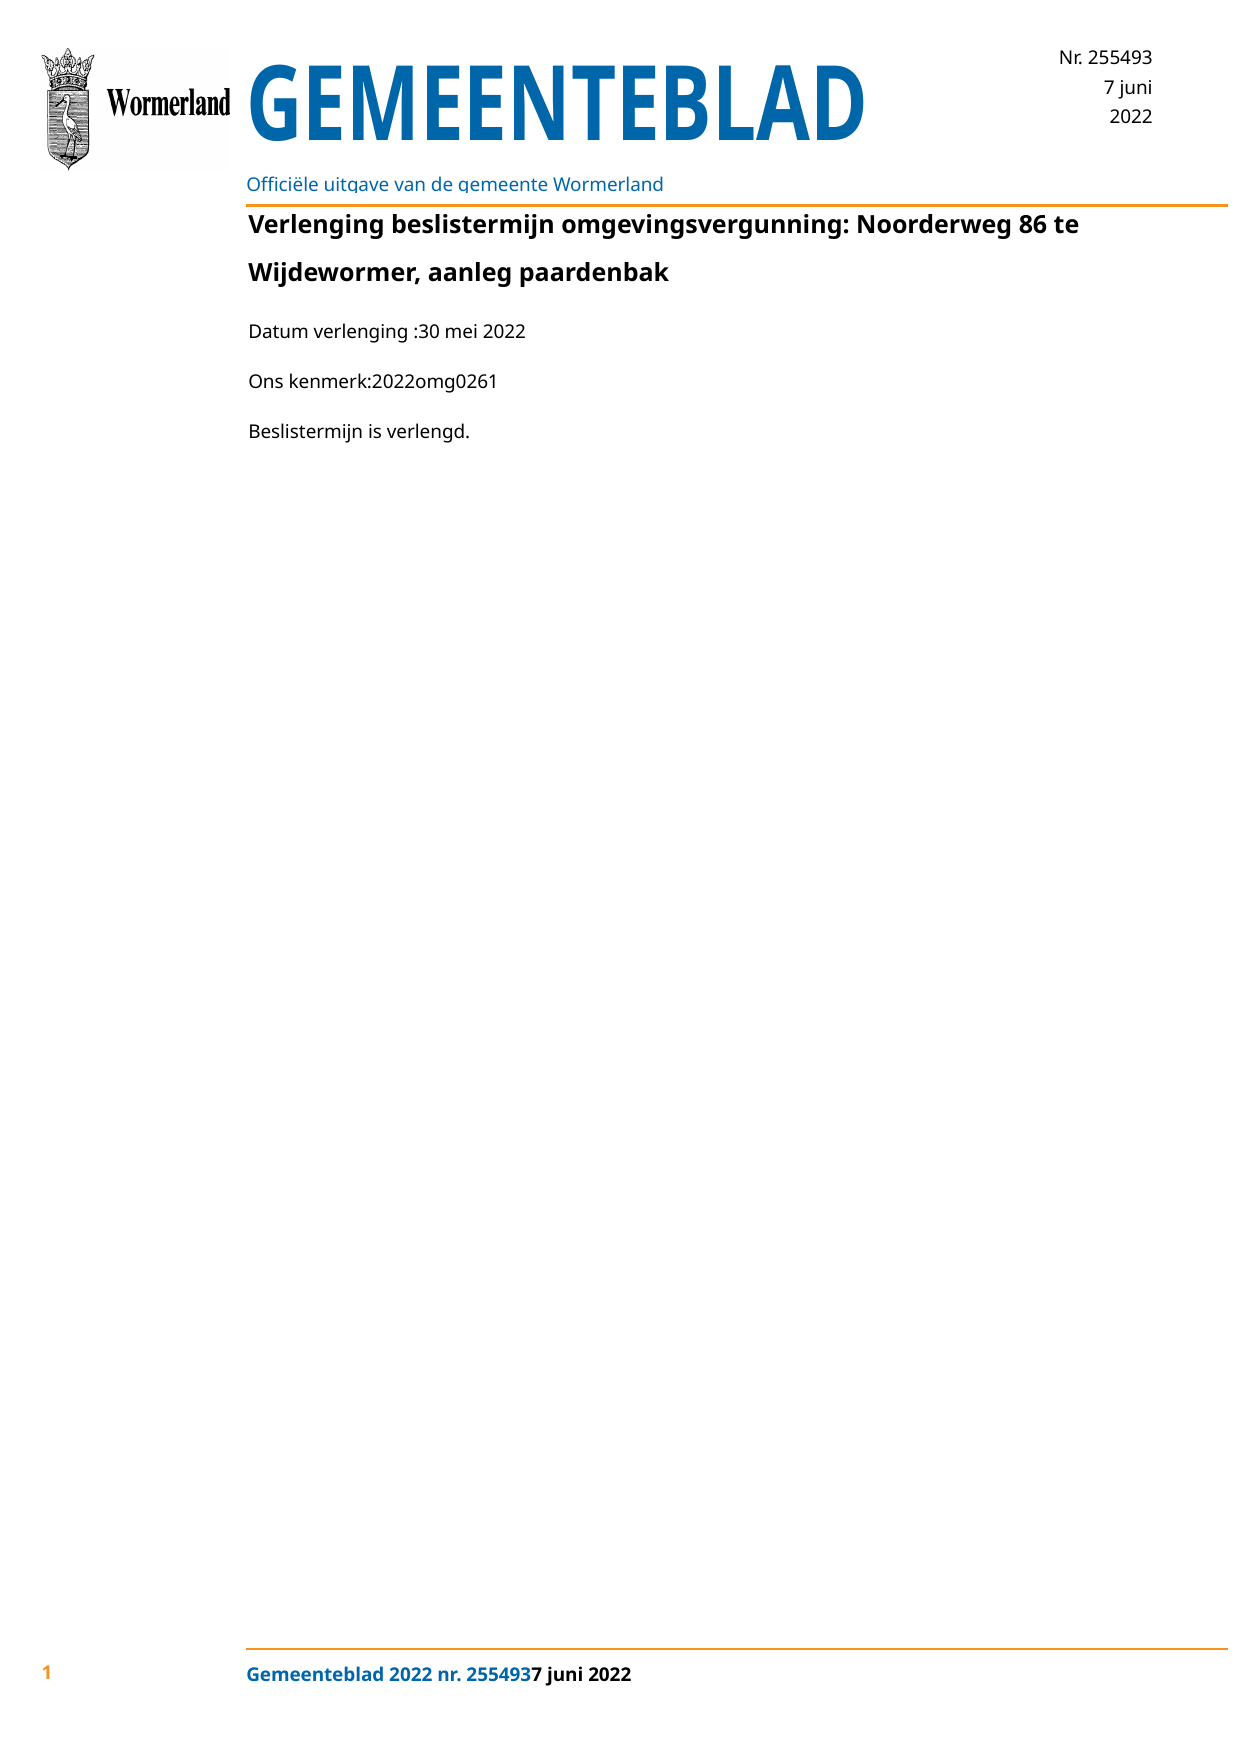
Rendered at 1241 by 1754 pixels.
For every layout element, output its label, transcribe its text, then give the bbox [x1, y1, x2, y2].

text Verlenging beslistermijn omgevingsvergunning: Noorderweg 86 te Wijdewormer, aanleg paardenbak [248, 207, 1152, 288]
text Beslistermijn is verlengd. [248, 419, 1152, 444]
text Datum verlenging :30 mei 2022 [248, 318, 1152, 344]
picture [41, 47, 231, 172]
text Ons kenmerk:2022omg0261 [248, 368, 1152, 394]
